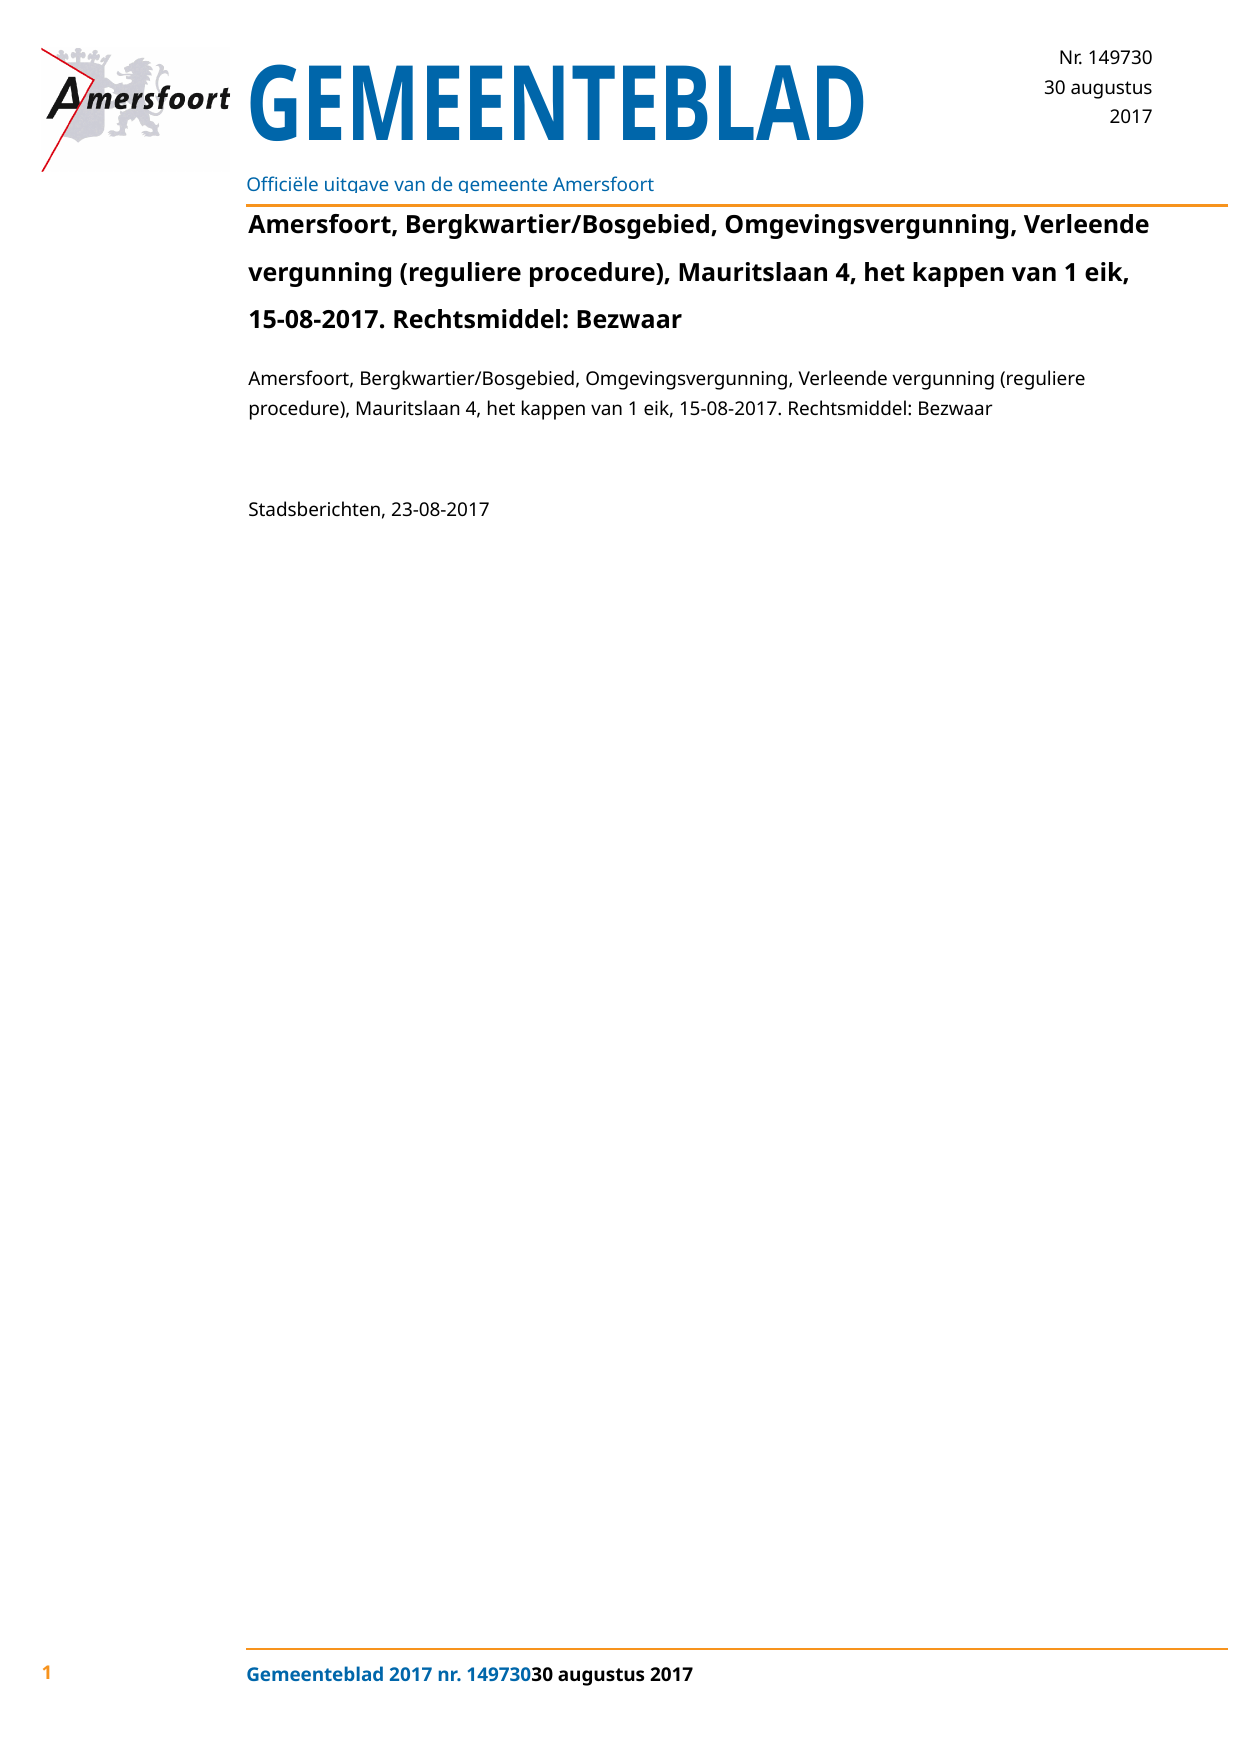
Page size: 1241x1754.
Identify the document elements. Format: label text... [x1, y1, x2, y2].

text Amersfoort, Bergkwartier/Bosgebied, Omgevingsvergunning, Verleende vergunning (reguliere procedure), Mauritslaan 4, het kappen van 1 eik, 15-08-2017. Rechtsmiddel: Bezwaar [248, 366, 1152, 421]
text Stadsberichten, 23-08-2017 [248, 496, 1152, 522]
text Amersfoort, Bergkwartier/Bosgebied, Omgevingsvergunning, Verleende vergunning (reguliere procedure), Mauritslaan 4, het kappen van 1 eik, 15-08-2017. Rechtsmiddel: Bezwaar [248, 207, 1152, 336]
picture [41, 47, 231, 172]
